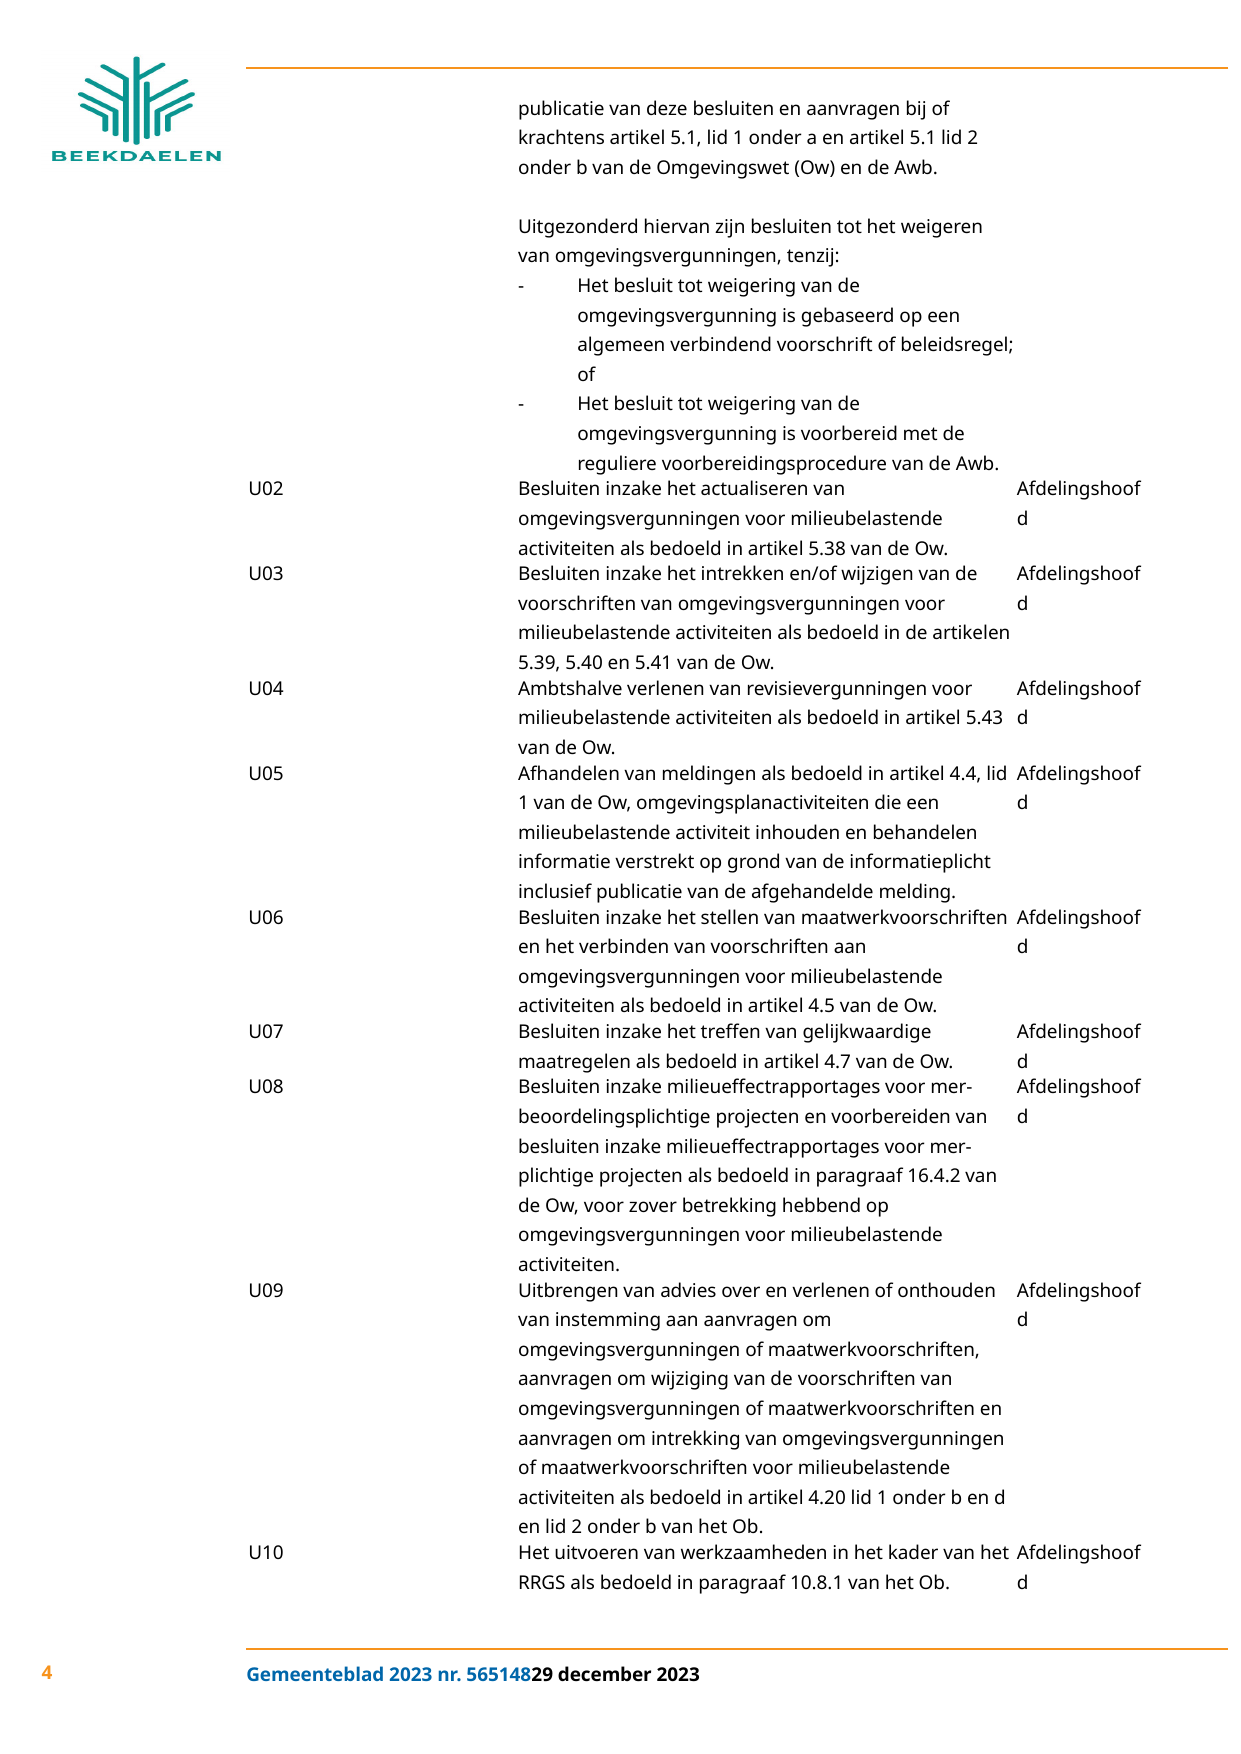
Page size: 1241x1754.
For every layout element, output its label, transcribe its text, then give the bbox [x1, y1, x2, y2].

table_cell Besluiten inzake het treffen van gelijkwaardige maatregelen als bedoeld in artikel 4.7 van de Ow. [518, 1018, 1017, 1074]
table_cell Uitbrengen van advies over en verlenen of onthouden van instemming aan aanvragen om omgevingsvergunningen of maatwerkvoorschriften, aanvragen om wijziging van de voorschriften van omgevingsvergunningen of maatwerkvoorschriften en aanvragen om intrekking van omgevingsvergunningen of maatwerkvoorschriften voor milieubelastende activiteiten als bedoeld in artikel 4.20 lid 1 onder b en d en lid 2 onder b van het Ob. [518, 1277, 1017, 1539]
table_cell Besluiten inzake het intrekken en/of wijzigen van de voorschriften van omgevingsvergunningen voor milieubelastende activiteiten als bedoeld in de artikelen 5.39, 5.40 en 5.41 van de Ow. [518, 560, 1017, 675]
table_cell Afdelingshoofd [1017, 1277, 1152, 1539]
table_cell U06 [248, 904, 518, 1018]
table_cell Afhandelen van meldingen als bedoeld in artikel 4.4, lid 1 van de Ow, omgevingsplanactiviteiten die een milieubelastende activiteit inhouden en behandelen informatie verstrekt op grond van de informatieplicht inclusief publicatie van de afgehandelde melding. [518, 760, 1017, 904]
table_cell Besluiten inzake milieueffectrapportages voor mer-beoordelingsplichtige projecten en voorbereiden van besluiten inzake milieueffectrapportages voor mer-plichtige projecten als bedoeld in paragraaf 16.4.2 van de Ow, voor zover betrekking hebbend op omgevingsvergunningen voor milieubelastende activiteiten. [518, 1074, 1017, 1277]
table_cell Afdelingshoofd [1017, 560, 1152, 675]
table_cell Ambtshalve verlenen van revisievergunningen voor milieubelastende activiteiten als bedoeld in artikel 5.43 van de Ow. [518, 675, 1017, 760]
table_cell U03 [248, 560, 518, 675]
table_cell Besluiten inzake het actualiseren van omgevingsvergunningen voor milieubelastende activiteiten als bedoeld in artikel 5.38 van de Ow. [518, 476, 1017, 560]
table_cell U04 [248, 675, 518, 760]
table_cell [1017, 95, 1152, 476]
table_cell Afdelingshoofd [1017, 476, 1152, 560]
table_cell Het uitvoeren van werkzaamheden in het kader van het RRGS als bedoeld in paragraaf 10.8.1 van het Ob. [518, 1539, 1017, 1594]
table_cell U08 [248, 1074, 518, 1277]
table_cell Afdelingshoofd [1017, 1018, 1152, 1074]
table_cell Besluiten inzake het stellen van maatwerkvoorschriften en het verbinden van voorschriften aan omgevingsvergunningen voor milieubelastende activiteiten als bedoeld in artikel 4.5 van de Ow. [518, 904, 1017, 1018]
table_cell U05 [248, 760, 518, 904]
table_cell Afdelingshoofd [1017, 904, 1152, 1018]
table_cell Afdelingshoofd [1017, 760, 1152, 904]
table_cell publicatie van deze besluiten en aanvragen bij of krachtens artikel 5.1, lid 1 onder a en artikel 5.1 lid 2 onder b van de Omgevingswet (Ow) en de Awb. Uitgezonderd hiervan zijn besluiten tot het weigeren van omgevingsvergunningen, tenzij: Het besluit tot weigering van de omgevingsvergunning is gebaseerd op een algemeen verbindend voorschrift of beleidsregel; of Het besluit tot weigering van de omgevingsvergunning is voorbereid met de reguliere voorbereidingsprocedure van de Awb. [518, 95, 1017, 476]
picture [41, 47, 231, 172]
table_cell Afdelingshoofd [1017, 1074, 1152, 1277]
table_cell [248, 95, 518, 476]
table_cell Afdelingshoofd [1017, 1539, 1152, 1594]
table_cell U09 [248, 1277, 518, 1539]
table_cell U10 [248, 1539, 518, 1594]
table_cell U02 [248, 476, 518, 560]
table_cell U07 [248, 1018, 518, 1074]
table_cell Afdelingshoofd [1017, 675, 1152, 760]
